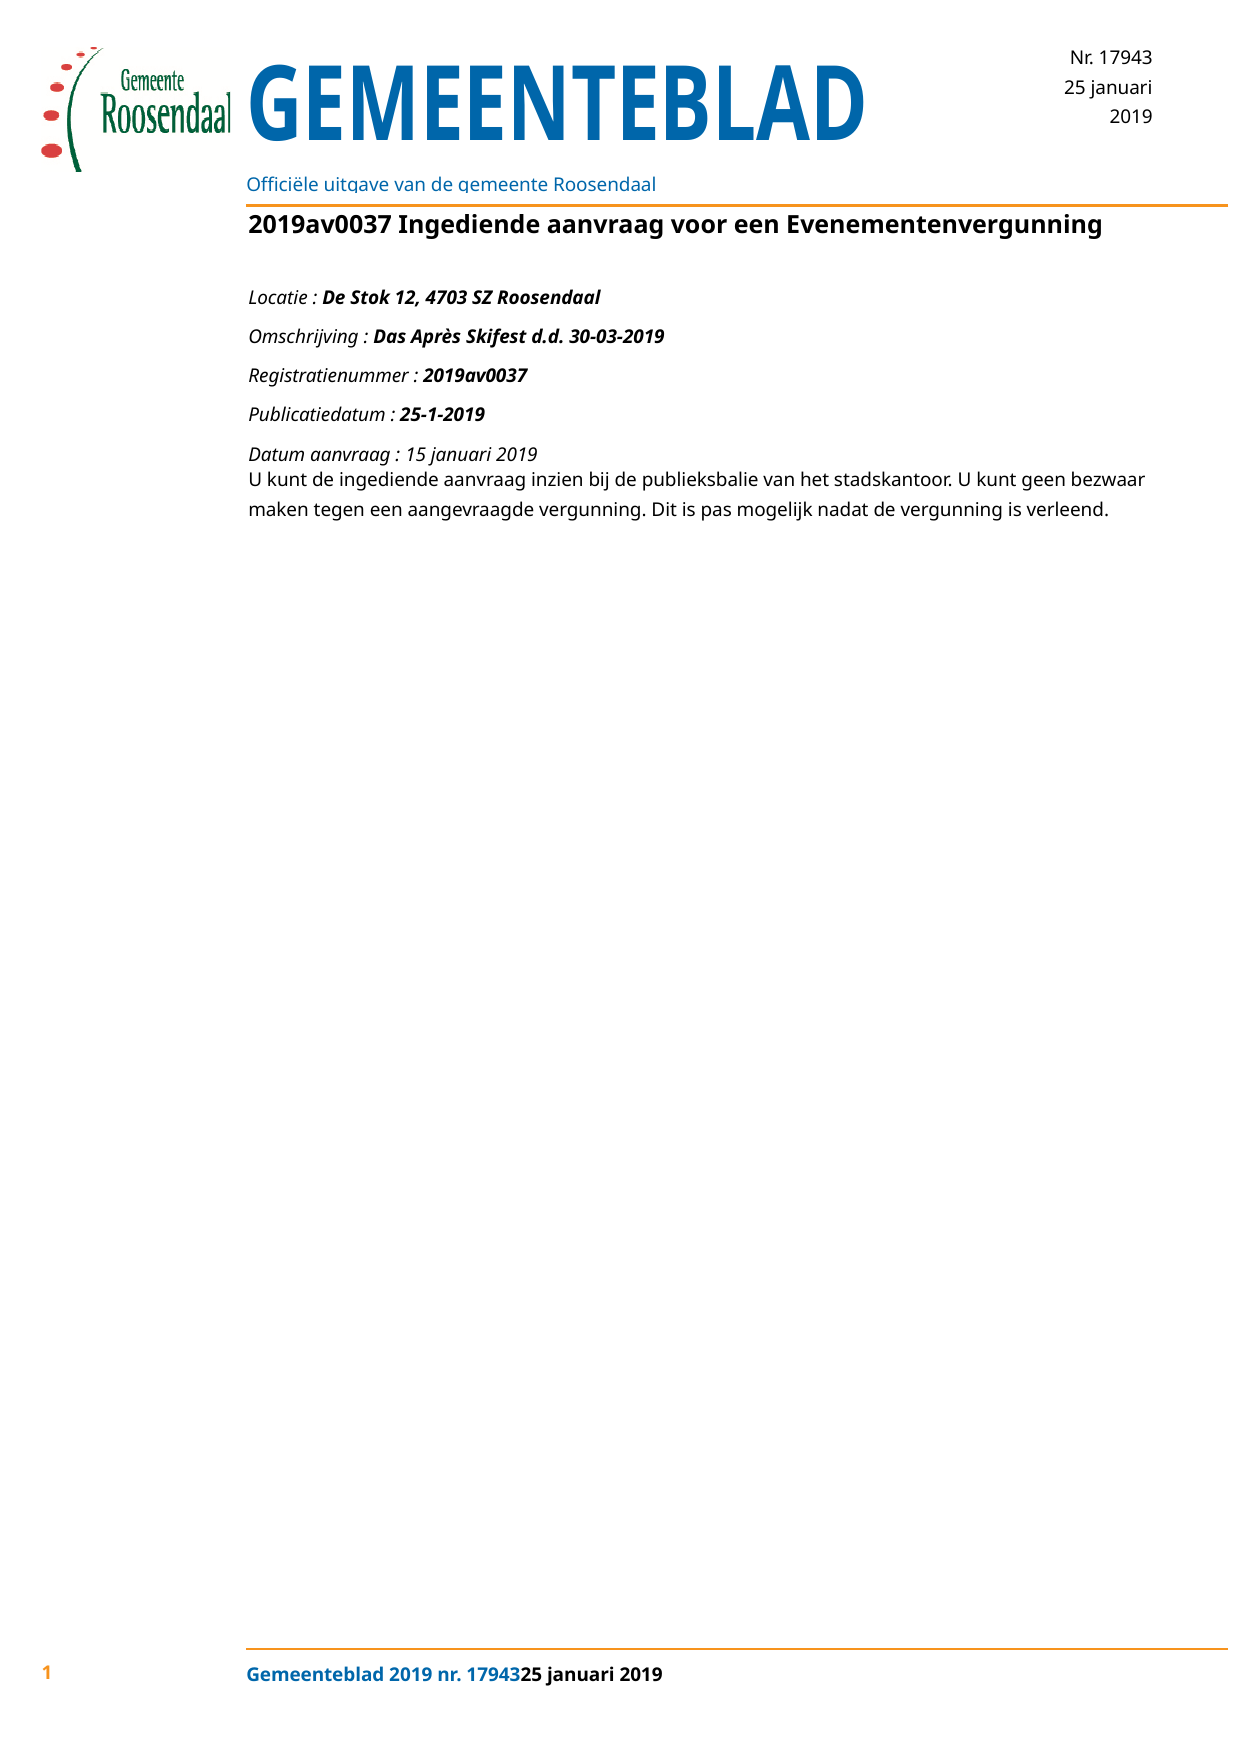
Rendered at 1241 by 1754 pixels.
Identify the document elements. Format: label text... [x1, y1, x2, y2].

text Omschrijving : Das Après Skifest d.d. 30-03-2019 [248, 323, 1152, 349]
text Locatie : De Stok 12, 4703 SZ Roosendaal [248, 284, 1152, 309]
text U kunt de ingediende aanvraag inzien bij de publieksbalie van het stadskantoor. U kunt geen bezwaar maken tegen een aangevraagde vergunning. Dit is pas mogelijk nadat de vergunning is verleend. [248, 467, 1152, 522]
text Publicatiedatum : 25-1-2019 [248, 402, 1152, 427]
text Datum aanvraag : 15 januari 2019 [248, 441, 1152, 467]
picture [41, 47, 231, 172]
text 2019av0037 Ingediende aanvraag voor een Evenementenvergunning [248, 207, 1152, 241]
text Registratienummer : 2019av0037 [248, 362, 1152, 388]
